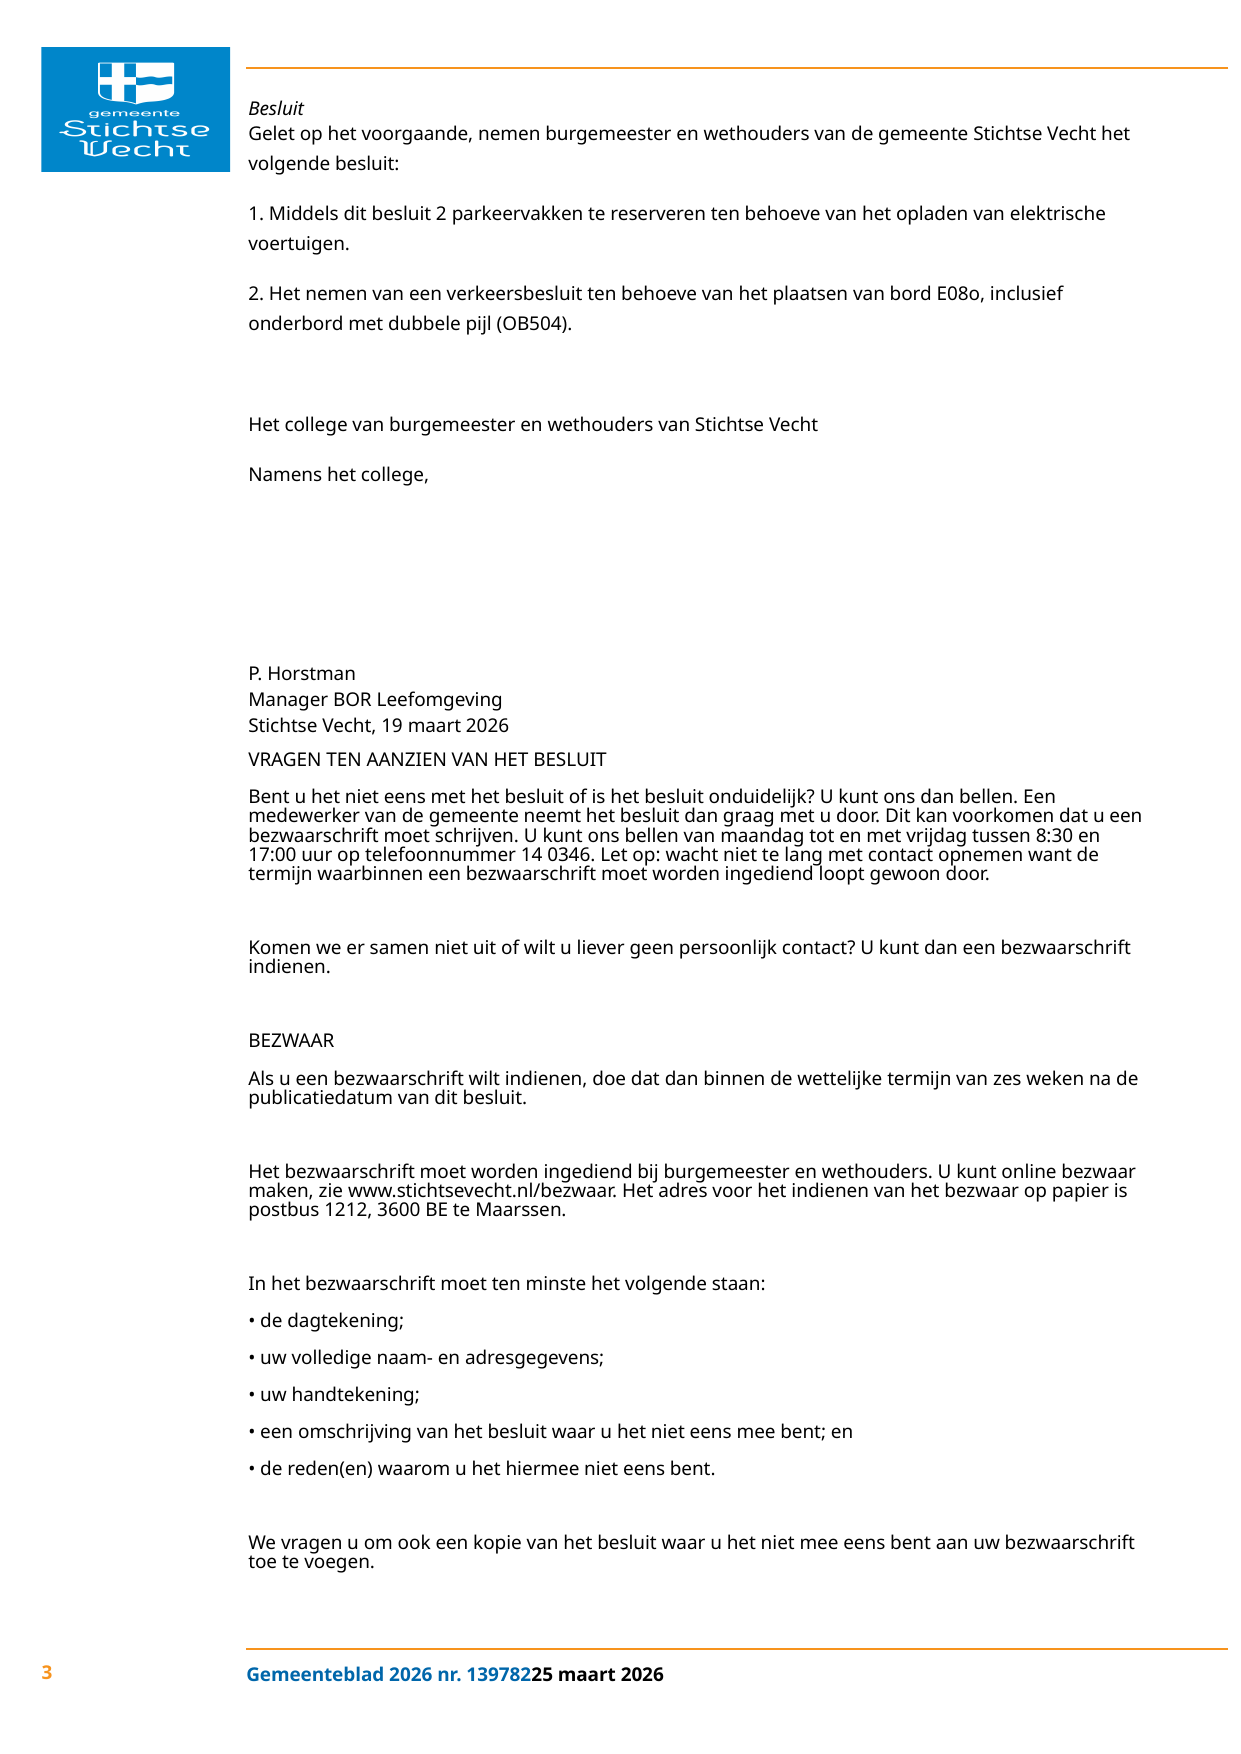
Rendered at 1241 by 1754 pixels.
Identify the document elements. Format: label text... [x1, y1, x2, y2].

text Komen we er samen niet uit of wilt u liever geen persoonlijk contact? U kunt dan een bezwaarschrift indienen. [248, 939, 1152, 978]
text BEZWAAR [248, 1032, 1152, 1052]
text Namens het college, [248, 461, 1152, 487]
text • de dagtekening; [248, 1312, 1152, 1331]
text 2. Het nemen van een verkeersbesluit ten behoeve van het plaatsen van bord E08o, inclusief onderbord met dubbele pijl (OB504). [248, 281, 1152, 336]
text We vragen u om ook een kopie van het besluit waar u het niet mee eens bent aan uw bezwaarschrift toe te voegen. [248, 1534, 1152, 1573]
text Besluit [248, 95, 1152, 121]
picture [99, 63, 135, 101]
text Stichtse Vecht, 19 maart 2026 [248, 712, 1152, 738]
picture [137, 63, 174, 103]
text • een omschrijving van het besluit waar u het niet eens mee bent; en [248, 1423, 1152, 1442]
text Bent u het niet eens met het besluit of is het besluit onduidelijk? U kunt ons dan bellen. Een medewerker van de gemeente neemt het besluit dan graag met u door. Dit kan voorkomen dat u een bezwaarschrift moet schrijven. U kunt ons bellen van maandag tot en met vrijdag tussen 8:30 en 17:00 uur op telefoonnummer 14 0346. Let op: wacht niet te lang met contact opnemen want de termijn waarbinnen een bezwaarschrift moet worden ingediend loopt gewoon door. [248, 788, 1152, 884]
text • de reden(en) waarom u het hiermee niet eens bent. [248, 1460, 1152, 1479]
text VRAGEN TEN AANZIEN VAN HET BESLUIT [248, 751, 1152, 771]
text Gelet op het voorgaande, nemen burgemeester en wethouders van de gemeente Stichtse Vecht het volgende besluit: [248, 121, 1152, 176]
text In het bezwaarschrift moet ten minste het volgende staan: [248, 1275, 1152, 1294]
text 1. Middels dit besluit 2 parkeervakken te reserveren ten behoeve van het opladen van elektrische voertuigen. [248, 201, 1152, 256]
text Het college van burgemeester en wethouders van Stichtse Vecht [248, 411, 1152, 437]
text • uw handtekening; [248, 1386, 1152, 1405]
text P. Horstman [248, 660, 1152, 686]
text Manager BOR Leefomgeving [248, 686, 1152, 712]
text • uw volledige naam- en adresgegevens; [248, 1349, 1152, 1368]
text Als u een bezwaarschrift wilt indienen, doe dat dan binnen de wettelijke termijn van zes weken na de publicatiedatum van dit besluit. [248, 1069, 1152, 1108]
text Het bezwaarschrift moet worden ingediend bij burgemeester en wethouders. U kunt online bezwaar maken, zie www.stichtsevecht.nl/bezwaar. Het adres voor het indienen van het bezwaar op papier is postbus 1212, 3600 BE te Maarssen. [248, 1163, 1152, 1221]
